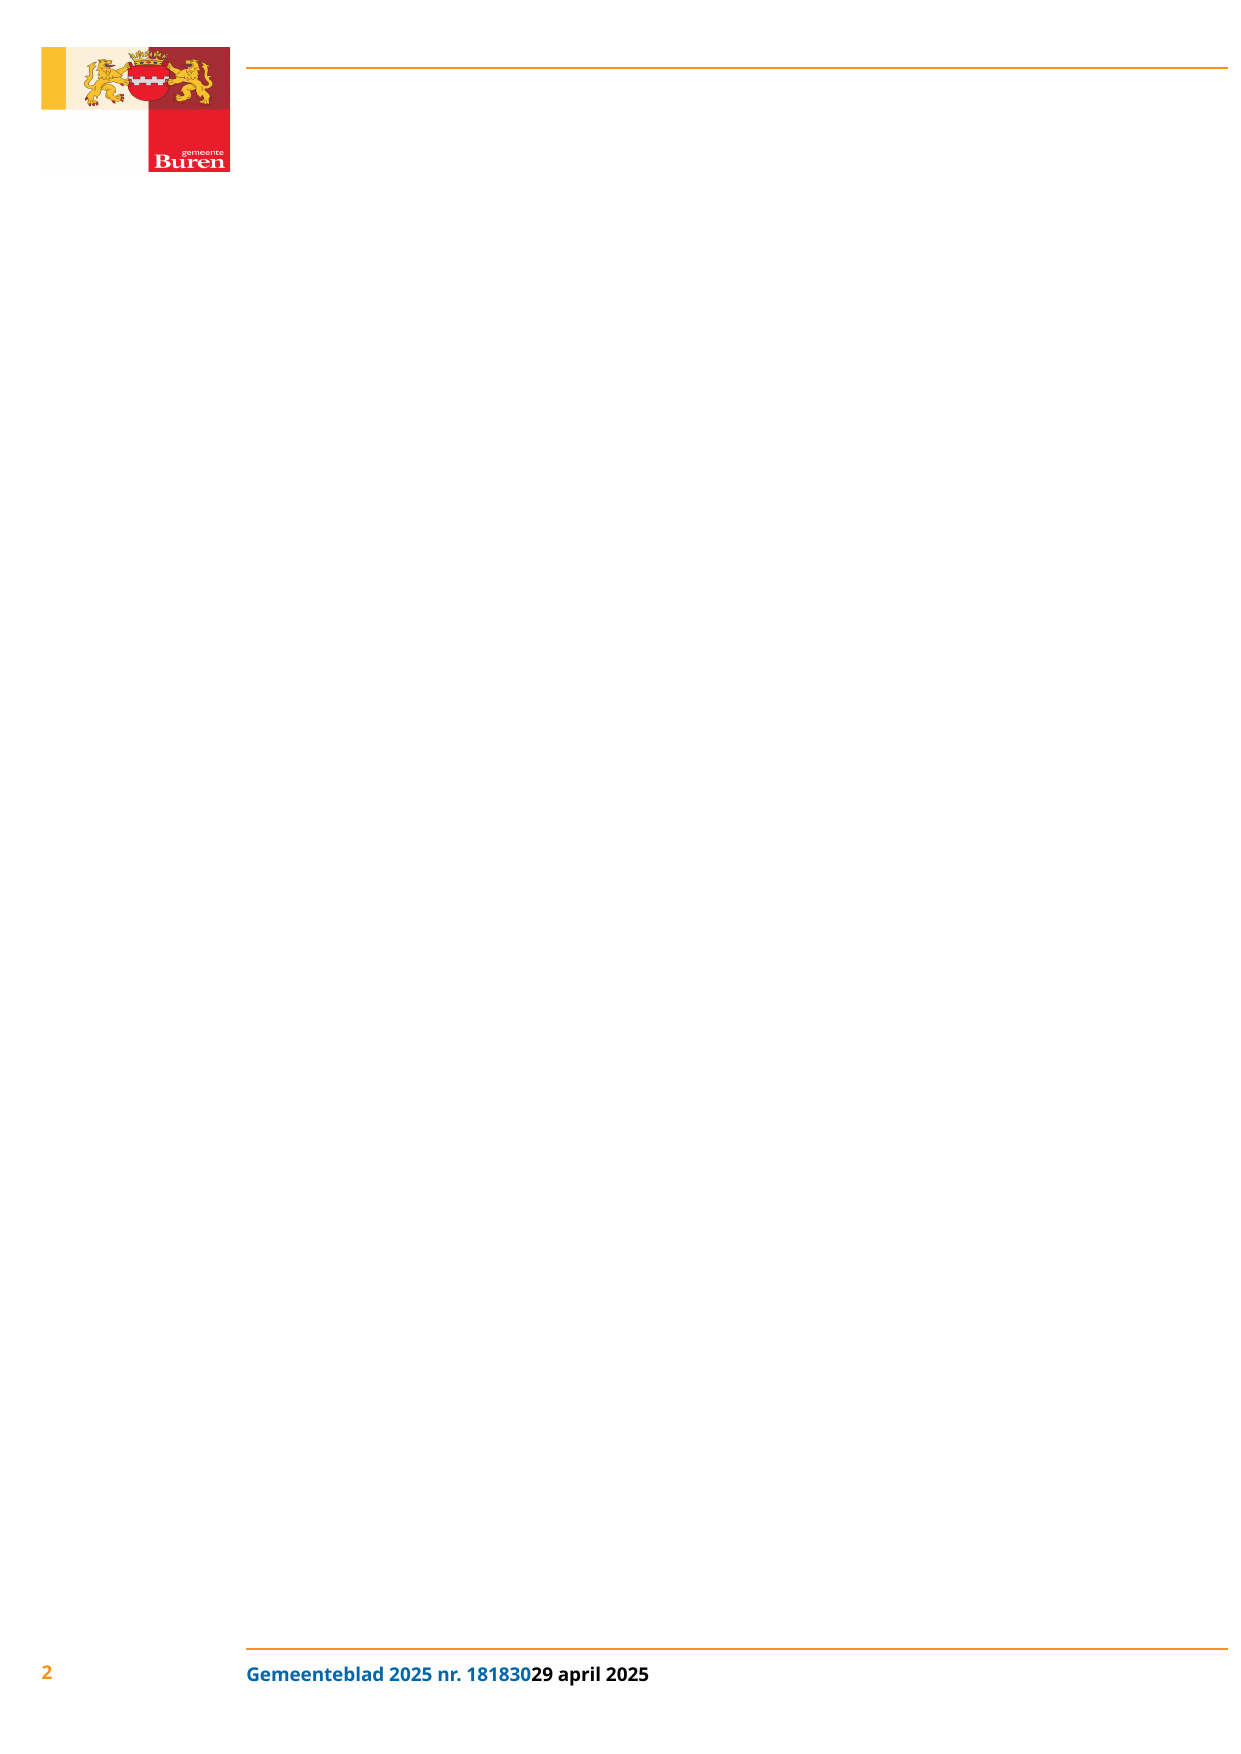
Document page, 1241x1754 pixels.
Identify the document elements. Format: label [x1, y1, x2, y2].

picture [41, 47, 231, 172]
